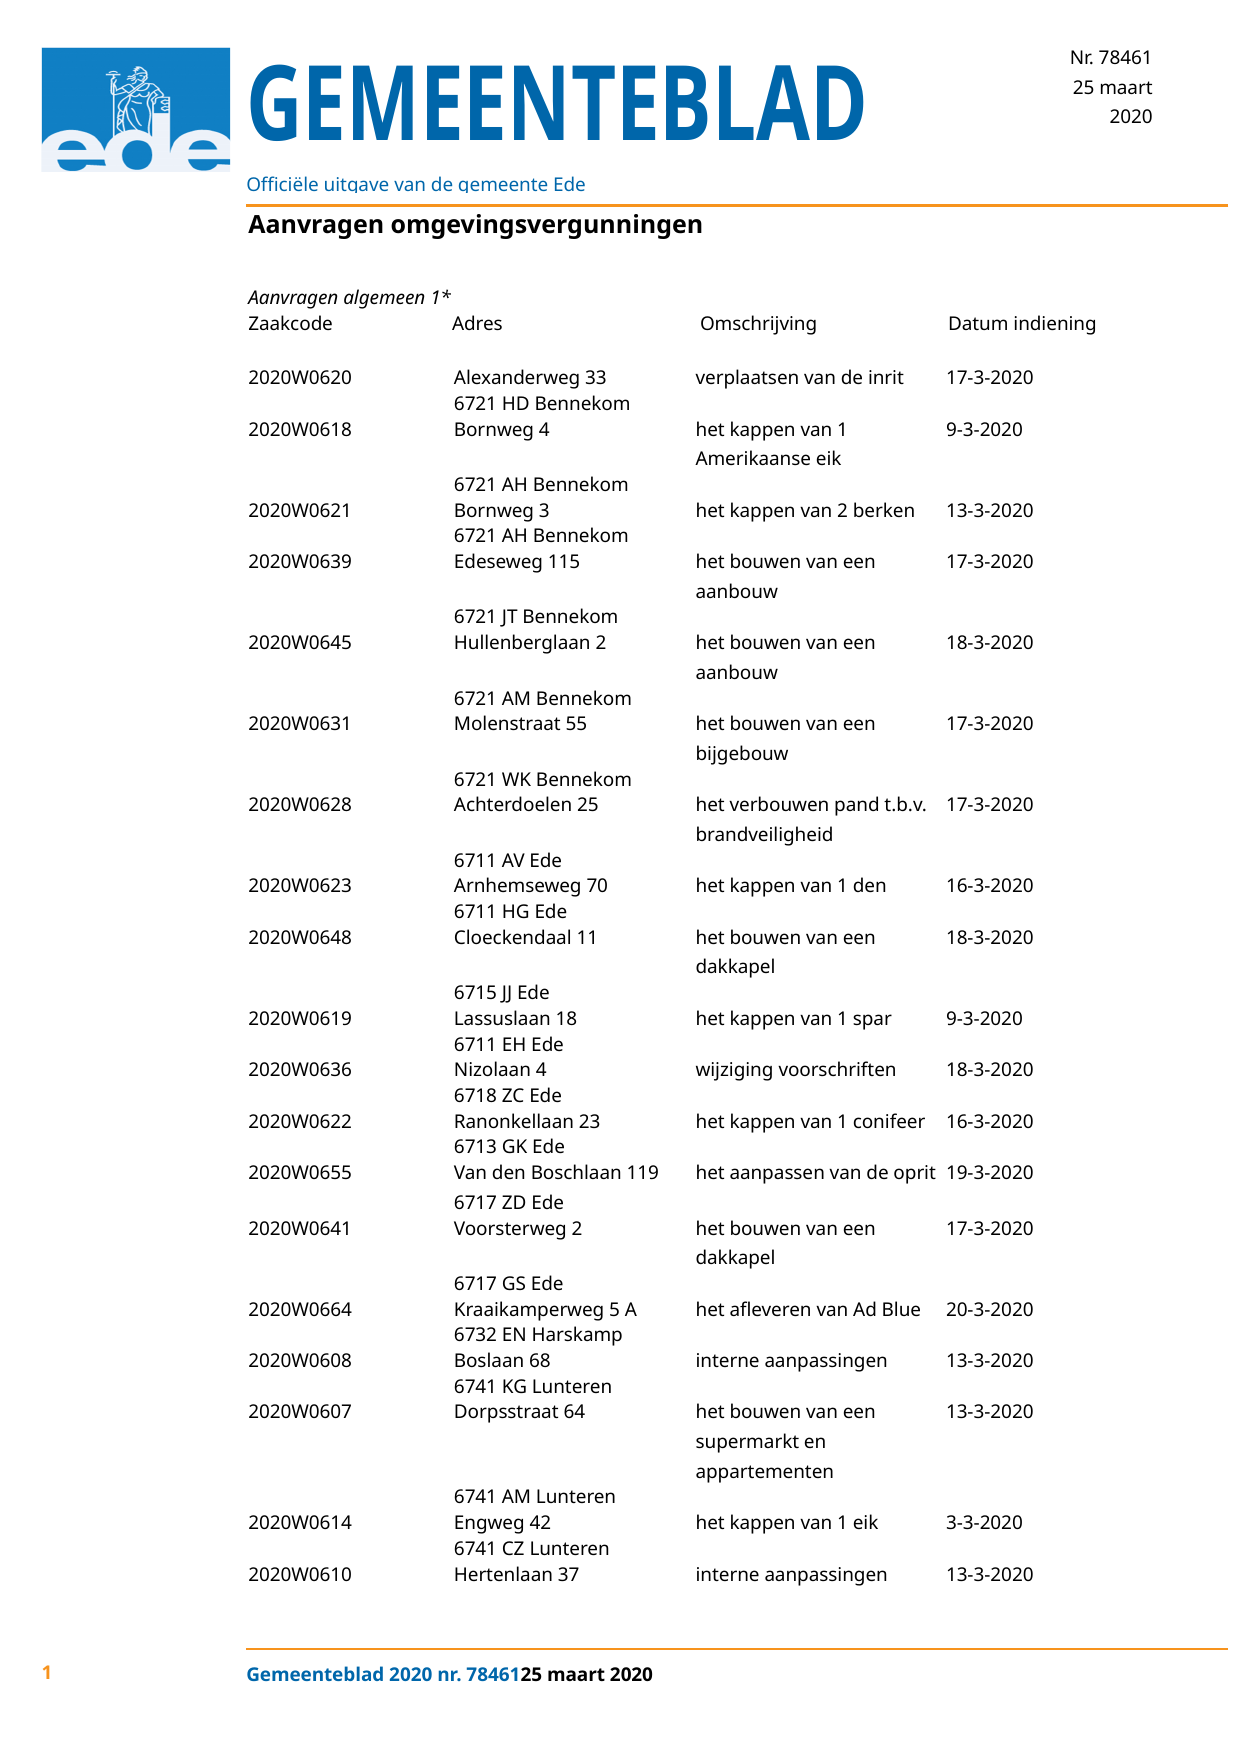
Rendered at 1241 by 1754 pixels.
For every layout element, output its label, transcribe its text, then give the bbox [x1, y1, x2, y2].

table_cell [248, 471, 454, 497]
table_cell 6721 WK Bennekom [454, 766, 695, 792]
table_cell 2020W0641 [248, 1215, 454, 1270]
table_cell 2020W0628 [248, 792, 454, 847]
table_cell Nizolaan 4 [454, 1057, 695, 1082]
table_cell het afleveren van Ad Blue [695, 1296, 946, 1322]
table_cell het aanpassen van de oprit [695, 1160, 946, 1215]
table_cell [695, 523, 946, 548]
table_header Adres [452, 310, 700, 335]
table_cell [695, 1270, 946, 1296]
table_cell [948, 335, 1152, 361]
table_cell Boslaan 68 [454, 1347, 695, 1373]
table_cell 6741 CZ Lunteren [454, 1535, 695, 1561]
table_cell het bouwen van een dakkapel [695, 1215, 946, 1270]
table_cell 6732 EN Harskamp [454, 1322, 695, 1347]
table_cell 6717 GS Ede [454, 1270, 695, 1296]
table_cell [946, 390, 1152, 416]
table_cell 9-3-2020 [946, 416, 1152, 471]
table_cell Edeseweg 115 [454, 549, 695, 604]
table_cell 13-3-2020 [946, 1399, 1152, 1484]
table_cell het bouwen van een aanbouw [695, 630, 946, 685]
table_header verplaatsen van de inrit [695, 365, 946, 390]
table_cell Cloeckendaal 11 [454, 924, 695, 979]
table_cell [248, 1270, 454, 1296]
table_cell [946, 1484, 1152, 1509]
table_cell wijziging voorschriften [695, 1057, 946, 1082]
table_cell het bouwen van een aanbouw [695, 549, 946, 604]
table_cell Dorpsstraat 64 [454, 1399, 695, 1484]
table_cell [946, 1134, 1152, 1159]
table_cell [695, 898, 946, 924]
table_cell 6721 AH Bennekom [454, 471, 695, 497]
table_cell 2020W0623 [248, 873, 454, 898]
table_cell [248, 1484, 454, 1509]
table_cell [946, 1373, 1152, 1399]
table_header Datum indiening [948, 310, 1152, 335]
table_cell [946, 685, 1152, 711]
table_cell [946, 979, 1152, 1005]
table_cell Molenstraat 55 [454, 711, 695, 766]
table_cell [946, 1270, 1152, 1296]
table_cell [946, 898, 1152, 924]
table_cell 19-3-2020 [946, 1160, 1152, 1215]
table_cell interne aanpassingen [695, 1561, 946, 1587]
table_cell het kappen van 1 Amerikaanse eik [695, 416, 946, 471]
table_header 17-3-2020 [946, 365, 1152, 390]
table_cell 18-3-2020 [946, 630, 1152, 685]
table_cell [946, 766, 1152, 792]
table_cell [946, 604, 1152, 629]
table_cell 6721 AH Bennekom [454, 523, 695, 548]
table_cell [695, 766, 946, 792]
table_cell 2020W0655 [248, 1160, 454, 1215]
table_cell 20-3-2020 [946, 1296, 1152, 1322]
table_cell [695, 1134, 946, 1159]
table_cell 17-3-2020 [946, 792, 1152, 847]
table_cell [248, 1031, 454, 1057]
table_cell [946, 523, 1152, 548]
table_cell het bouwen van een bijgebouw [695, 711, 946, 766]
table_cell [695, 604, 946, 629]
table_cell Hullenberglaan 2 [454, 630, 695, 685]
table_cell 2020W0607 [248, 1399, 454, 1484]
table_cell het kappen van 2 berken [695, 497, 946, 523]
table_cell [248, 335, 452, 361]
table_cell 6718 ZC Ede [454, 1082, 695, 1108]
table_cell [695, 1082, 946, 1108]
table_cell 6741 KG Lunteren [454, 1373, 695, 1399]
table_cell 13-3-2020 [946, 1561, 1152, 1587]
table_cell [248, 1082, 454, 1108]
picture [41, 47, 231, 172]
table_cell 6713 GK Ede [454, 1134, 695, 1159]
table_cell 17-3-2020 [946, 549, 1152, 604]
table_cell 6711 AV Ede [454, 847, 695, 873]
table_cell [946, 1031, 1152, 1057]
table_cell 6711 EH Ede [454, 1031, 695, 1057]
table_cell [248, 979, 454, 1005]
table_cell [248, 1373, 454, 1399]
table_cell [695, 979, 946, 1005]
table_cell 2020W0664 [248, 1296, 454, 1322]
table_cell [248, 766, 454, 792]
table_cell Ranonkellaan 23 [454, 1108, 695, 1134]
table_cell [695, 471, 946, 497]
table_cell Engweg 42 [454, 1509, 695, 1535]
table_cell 9-3-2020 [946, 1005, 1152, 1031]
table_cell [695, 390, 946, 416]
table_cell 18-3-2020 [946, 1057, 1152, 1082]
table_cell [695, 685, 946, 711]
table_cell 18-3-2020 [946, 924, 1152, 979]
table_cell het kappen van 1 eik [695, 1509, 946, 1535]
table_cell [248, 1322, 454, 1347]
table_cell 16-3-2020 [946, 873, 1152, 898]
table_cell het bouwen van een dakkapel [695, 924, 946, 979]
table_cell [248, 604, 454, 629]
table_cell 13-3-2020 [946, 497, 1152, 523]
table_cell Voorsterweg 2 [454, 1215, 695, 1270]
table_cell Arnhemseweg 70 [454, 873, 695, 898]
table_cell [700, 335, 948, 361]
table_header Omschrijving [700, 310, 948, 335]
table_cell [695, 1484, 946, 1509]
table_header Alexanderweg 33 [454, 365, 695, 390]
table_header 2020W0620 [248, 365, 454, 390]
table_cell 6721 AM Bennekom [454, 685, 695, 711]
table_cell 2020W0619 [248, 1005, 454, 1031]
table_cell 2020W0618 [248, 416, 454, 471]
table_cell het bouwen van een supermarkt en appartementen [695, 1399, 946, 1484]
table_cell [946, 471, 1152, 497]
table_cell [695, 1373, 946, 1399]
table_cell 17-3-2020 [946, 1215, 1152, 1270]
table_cell 13-3-2020 [946, 1347, 1152, 1373]
table_cell [946, 1322, 1152, 1347]
table_cell 6715 JJ Ede [454, 979, 695, 1005]
table_cell Bornweg 4 [454, 416, 695, 471]
table_cell [248, 685, 454, 711]
table_cell [248, 847, 454, 873]
table_cell 2020W0614 [248, 1509, 454, 1535]
table_cell 6721 JT Bennekom [454, 604, 695, 629]
table_cell [695, 1322, 946, 1347]
table_cell [695, 1031, 946, 1057]
table_cell 2020W0608 [248, 1347, 454, 1373]
table_cell [695, 847, 946, 873]
table_cell [248, 898, 454, 924]
table_cell 16-3-2020 [946, 1108, 1152, 1134]
table_cell 2020W0636 [248, 1057, 454, 1082]
table_cell 2020W0631 [248, 711, 454, 766]
table_cell 3-3-2020 [946, 1509, 1152, 1535]
table_cell het kappen van 1 spar [695, 1005, 946, 1031]
table_cell 2020W0622 [248, 1108, 454, 1134]
table_cell het kappen van 1 den [695, 873, 946, 898]
text Aanvragen algemeen 1* [248, 284, 1152, 309]
table_cell [695, 1535, 946, 1561]
table_cell Hertenlaan 37 [454, 1561, 695, 1587]
table_cell Kraaikamperweg 5 A [454, 1296, 695, 1322]
table_cell 6741 AM Lunteren [454, 1484, 695, 1509]
table_cell [946, 1535, 1152, 1561]
table_cell [946, 847, 1152, 873]
table_cell 2020W0621 [248, 497, 454, 523]
table_cell 2020W0610 [248, 1561, 454, 1587]
table_cell [248, 523, 454, 548]
table_cell Bornweg 3 [454, 497, 695, 523]
table_cell 2020W0645 [248, 630, 454, 685]
table_cell 17-3-2020 [946, 711, 1152, 766]
table_cell 2020W0639 [248, 549, 454, 604]
table_cell Lassuslaan 18 [454, 1005, 695, 1031]
table_cell Van den Boschlaan 119 6717 ZD Ede [454, 1160, 695, 1215]
table_cell [946, 1082, 1152, 1108]
table_cell Achterdoelen 25 [454, 792, 695, 847]
table_cell [452, 335, 700, 361]
table_cell het kappen van 1 conifeer [695, 1108, 946, 1134]
table_cell interne aanpassingen [695, 1347, 946, 1373]
table_cell 6721 HD Bennekom [454, 390, 695, 416]
table_header Zaakcode [248, 310, 452, 335]
table_cell het verbouwen pand t.b.v. brandveiligheid [695, 792, 946, 847]
table_cell [248, 1134, 454, 1159]
table_cell [248, 390, 454, 416]
table_cell 2020W0648 [248, 924, 454, 979]
table_cell 6711 HG Ede [454, 898, 695, 924]
table_cell [248, 1535, 454, 1561]
text Aanvragen omgevingsvergunningen [248, 207, 1152, 241]
